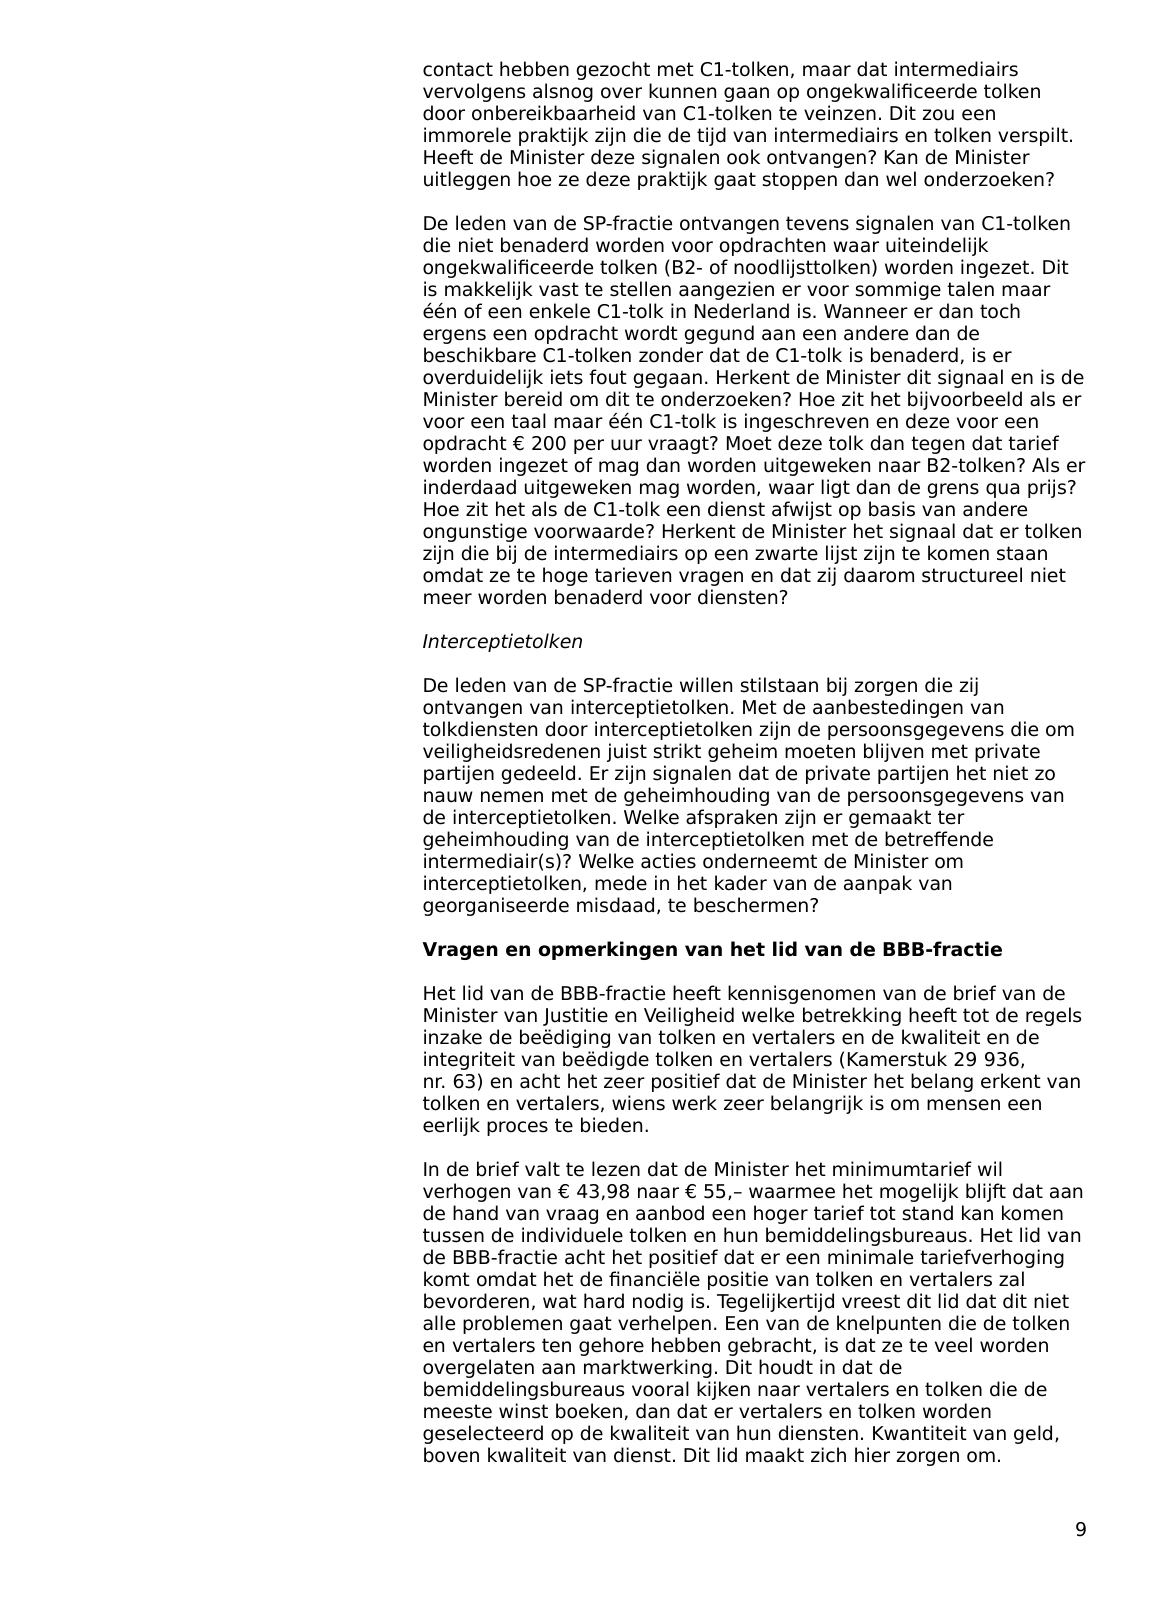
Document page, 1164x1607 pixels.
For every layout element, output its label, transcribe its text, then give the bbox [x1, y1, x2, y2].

text De leden van de SP-fractie willen stilstaan bij zorgen die zij ontvangen van interceptietolken. Met de aanbestedingen van tolkdiensten door interceptietolken zijn de persoonsgegevens die om veiligheidsredenen juist strikt geheim moeten blijven met private partijen gedeeld. Er zijn signalen dat de private partijen het niet zo nauw nemen met de geheimhouding van de persoonsgegevens van de interceptietolken. Welke afspraken zijn er gemaakt ter geheimhouding van de interceptietolken met de betreffende intermediair(s)? Welke acties onderneemt de Minister om interceptietolken, mede in het kader van de aanpak van georganiseerde misdaad, te beschermen? [422, 675, 1087, 917]
subtitle Interceptietolken [422, 631, 1087, 653]
text contact hebben gezocht met C1-tolken, maar dat intermediairs vervolgens alsnog over kunnen gaan op ongekwalificeerde tolken door onbereikbaarheid van C1-tolken te veinzen. Dit zou een immorele praktijk zijn die de tijd van intermediairs en tolken verspilt. Heeft de Minister deze signalen ook ontvangen? Kan de Minister uitleggen hoe ze deze praktijk gaat stoppen dan wel onderzoeken? [422, 59, 1087, 191]
text In de brief valt te lezen dat de Minister het minimumtarief wil verhogen van € 43,98 naar € 55,– waarmee het mogelijk blijft dat aan de hand van vraag en aanbod een hoger tarief tot stand kan komen tussen de individuele tolken en hun bemiddelingsbureaus. Het lid van de BBB-fractie acht het positief dat er een minimale tariefverhoging komt omdat het de financiële positie van tolken en vertalers zal bevorderen, wat hard nodig is. Tegelijkertijd vreest dit lid dat dit niet alle problemen gaat verhelpen. Een van de knelpunten die de tolken en vertalers ten gehore hebben gebracht, is dat ze te veel worden overgelaten aan marktwerking. Dit houdt in dat de bemiddelingsbureaus vooral kijken naar vertalers en tolken die de meeste winst boeken, dan dat er vertalers en tolken worden geselecteerd op de kwaliteit van hun diensten. Kwantiteit van geld, boven kwaliteit van dienst. Dit lid maakt zich hier zorgen om. [422, 1159, 1087, 1467]
subtitle Vragen en opmerkingen van het lid van de BBB-fractie [422, 939, 1087, 961]
text De leden van de SP-fractie ontvangen tevens signalen van C1-tolken die niet benaderd worden voor opdrachten waar uiteindelijk ongekwalificeerde tolken (B2- of noodlijsttolken) worden ingezet. Dit is makkelijk vast te stellen aangezien er voor sommige talen maar één of een enkele C1-tolk in Nederland is. Wanneer er dan toch ergens een opdracht wordt gegund aan een andere dan de beschikbare C1-tolken zonder dat de C1-tolk is benaderd, is er overduidelijk iets fout gegaan. Herkent de Minister dit signaal en is de Minister bereid om dit te onderzoeken? Hoe zit het bijvoorbeeld als er voor een taal maar één C1-tolk is ingeschreven en deze voor een opdracht € 200 per uur vraagt? Moet deze tolk dan tegen dat tarief worden ingezet of mag dan worden uitgeweken naar B2-tolken? Als er inderdaad uitgeweken mag worden, waar ligt dan de grens qua prijs? Hoe zit het als de C1-tolk een dienst afwijst op basis van andere ongunstige voorwaarde? Herkent de Minister het signaal dat er tolken zijn die bij de intermediairs op een zwarte lijst zijn te komen staan omdat ze te hoge tarieven vragen en dat zij daarom structureel niet meer worden benaderd voor diensten? [422, 213, 1087, 609]
text Het lid van de BBB-fractie heeft kennisgenomen van de brief van de Minister van Justitie en Veiligheid welke betrekking heeft tot de regels inzake de beëdiging van tolken en vertalers en de kwaliteit en de integriteit van beëdigde tolken en vertalers (Kamerstuk 29 936, nr. 63) en acht het zeer positief dat de Minister het belang erkent van tolken en vertalers, wiens werk zeer belangrijk is om mensen een eerlijk proces te bieden. [422, 983, 1087, 1137]
